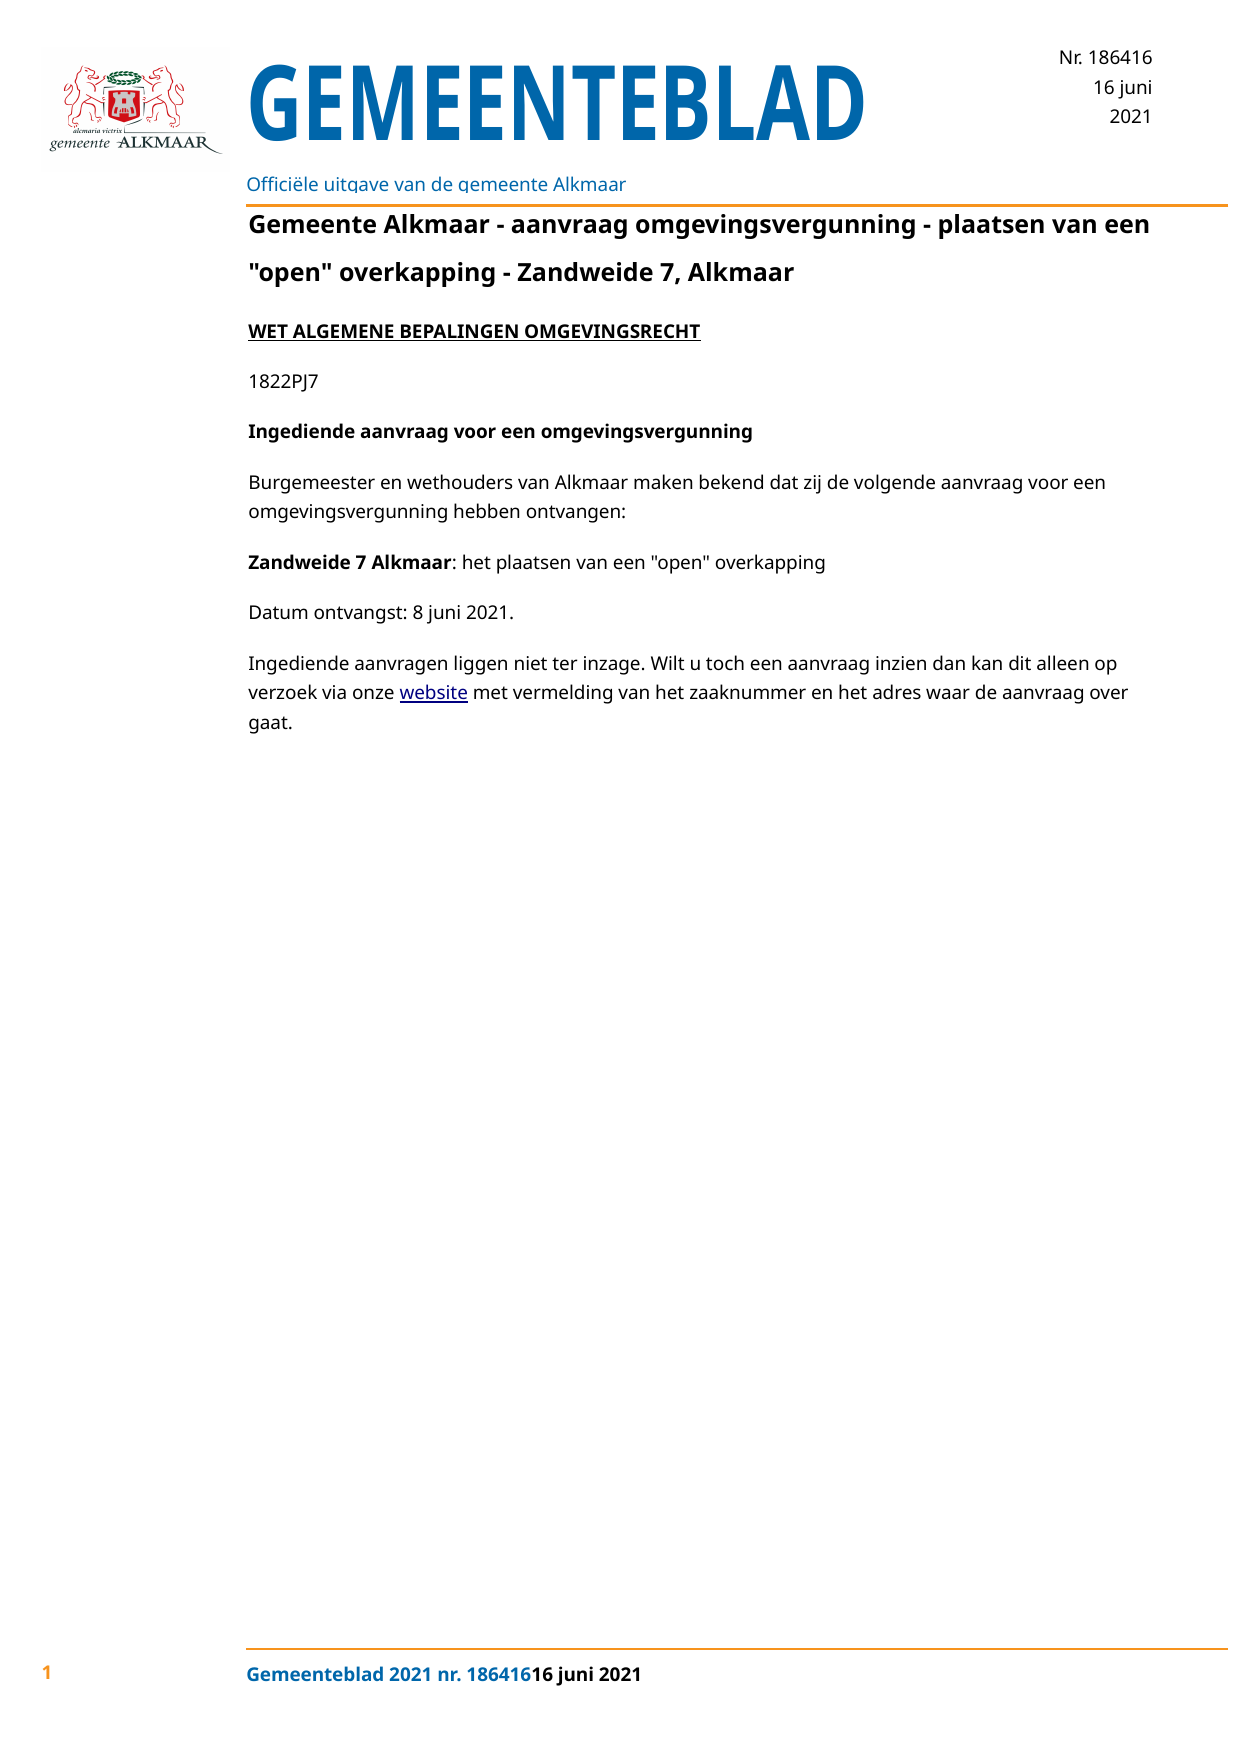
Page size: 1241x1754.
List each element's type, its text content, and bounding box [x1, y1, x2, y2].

text Zandweide 7 Alkmaar: het plaatsen van een "open" overkapping [248, 549, 1152, 575]
text WET ALGEMENE BEPALINGEN OMGEVINGSRECHT [248, 318, 1152, 344]
text Ingediende aanvraag voor een omgevingsvergunning [248, 419, 1152, 444]
text Burgemeester en wethouders van Alkmaar maken bekend dat zij de volgende aanvraag voor een omgevingsvergunning hebben ontvangen: [248, 469, 1152, 524]
text 1822PJ7 [248, 368, 1152, 394]
text Datum ontvangst: 8 juni 2021. [248, 599, 1152, 625]
text Ingediende aanvragen liggen niet ter inzage. Wilt u toch een aanvraag inzien dan kan dit alleen op verzoek via onze website met vermelding van het zaaknummer en het adres waar de aanvraag over gaat. [248, 650, 1152, 735]
text Gemeente Alkmaar - aanvraag omgevingsvergunning - plaatsen van een "open" overkapping - Zandweide 7, Alkmaar [248, 207, 1152, 288]
picture [41, 47, 231, 172]
